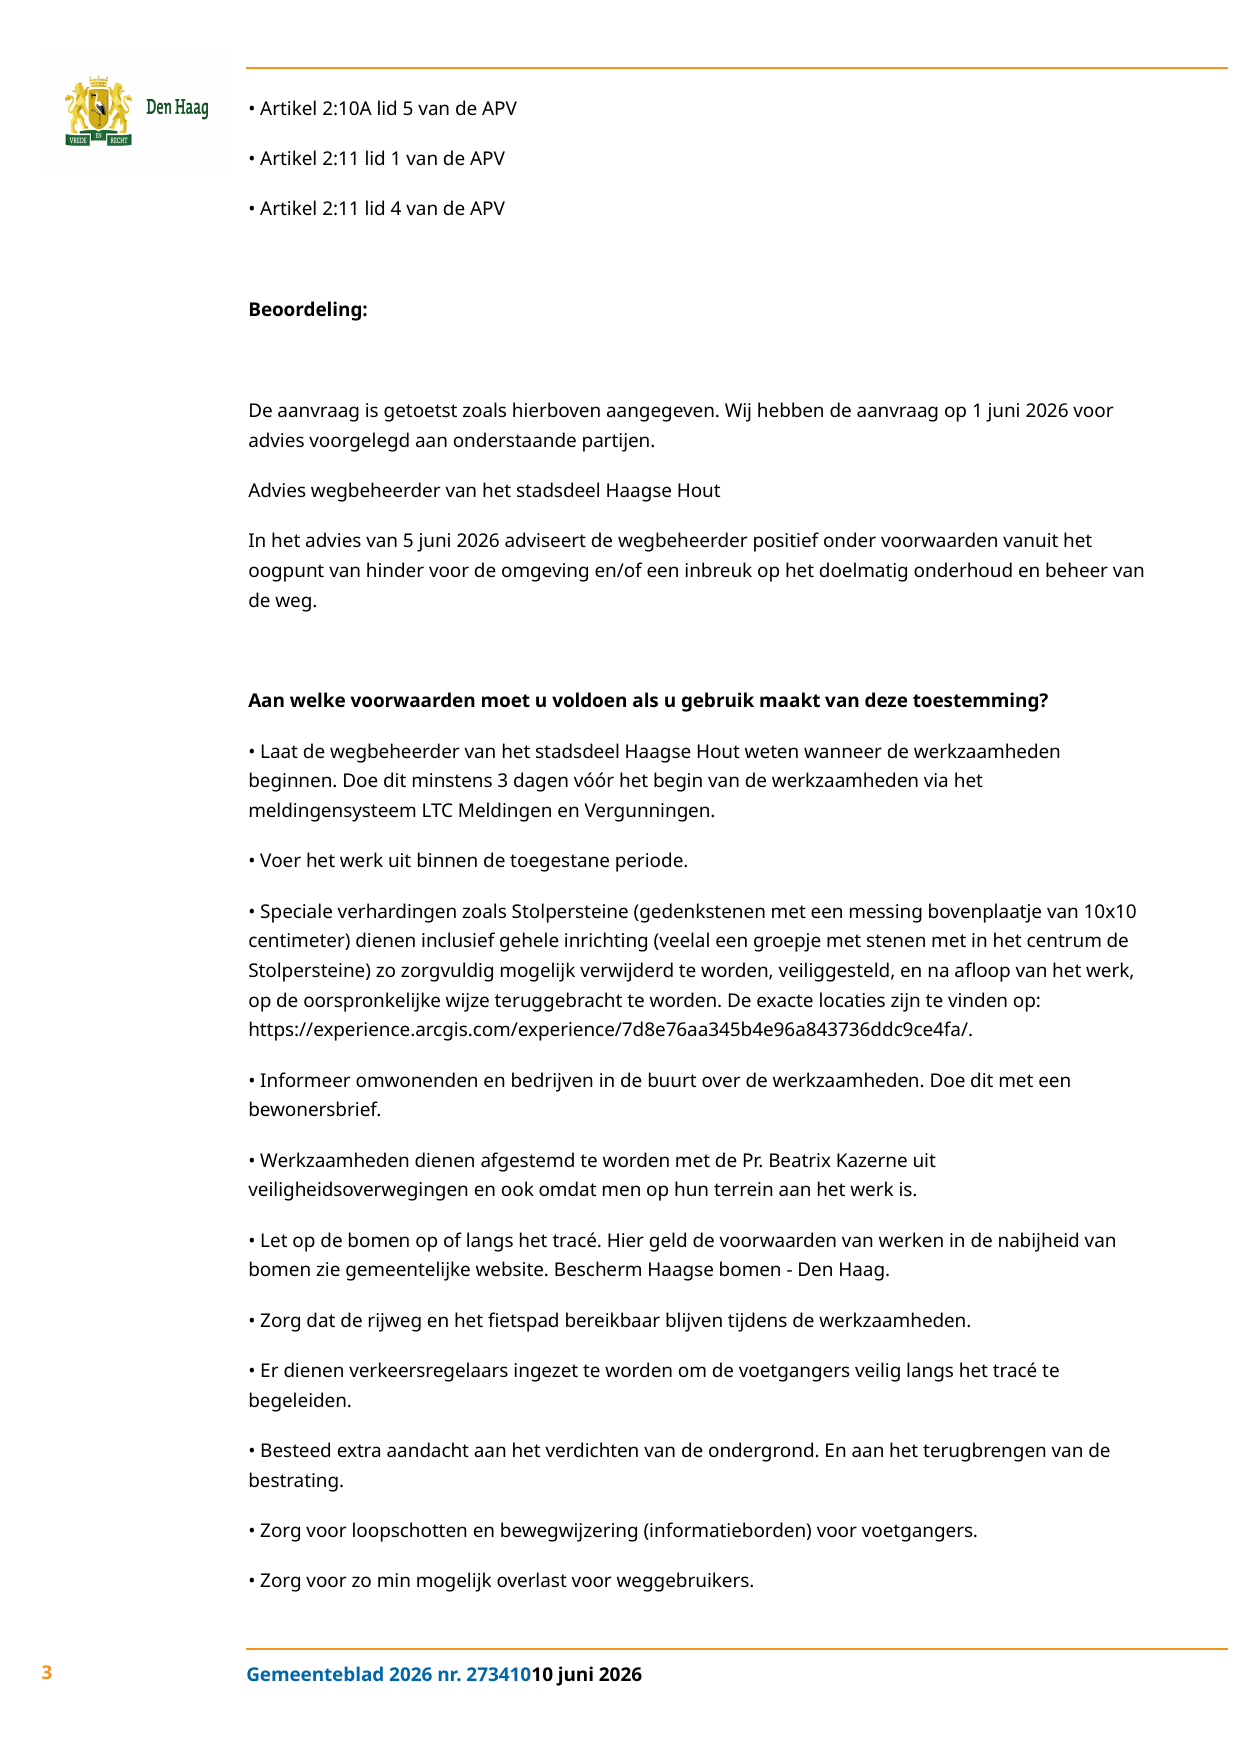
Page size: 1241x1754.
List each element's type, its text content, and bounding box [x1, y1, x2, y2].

text In het advies van 5 juni 2026 adviseert de wegbeheerder positief onder voorwaarden vanuit het oogpunt van hinder voor de omgeving en/of een inbreuk op het doelmatig onderhoud en beheer van de weg. [248, 528, 1152, 613]
text • Laat de wegbeheerder van het stadsdeel Haagse Hout weten wanneer de werkzaamheden beginnen. Doe dit minstens 3 dagen vóór het begin van de werkzaamheden via het meldingensysteem LTC Meldingen en Vergunningen. [248, 738, 1152, 823]
text • Zorg voor loopschotten en bewegwijzering (informatieborden) voor voetgangers. [248, 1517, 1152, 1543]
text • Zorg dat de rijweg en het fietspad bereikbaar blijven tijdens de werkzaamheden. [248, 1307, 1152, 1333]
text Advies wegbeheerder van het stadsdeel Haagse Hout [248, 477, 1152, 503]
text • Informeer omwonenden en bedrijven in de buurt over de werkzaamheden. Doe dit met een bewonersbrief. [248, 1067, 1152, 1122]
text • Voer het werk uit binnen de toegestane periode. [248, 848, 1152, 873]
text • Werkzaamheden dienen afgestemd te worden met de Pr. Beatrix Kazerne uit veiligheidsoverwegingen en ook omdat men op hun terrein aan het werk is. [248, 1147, 1152, 1202]
text • Artikel 2:10A lid 5 van de APV [248, 95, 1152, 121]
text • Let op de bomen op of langs het tracé. Hier geld de voorwaarden van werken in de nabijheid van bomen zie gemeentelijke website. Bescherm Haagse bomen - Den Haag. [248, 1227, 1152, 1282]
text Beoordeling: [248, 296, 1152, 322]
text • Artikel 2:11 lid 4 van de APV [248, 196, 1152, 221]
text • Artikel 2:11 lid 1 van de APV [248, 145, 1152, 171]
text • Zorg voor zo min mogelijk overlast voor weggebruikers. [248, 1568, 1152, 1593]
text Aan welke voorwaarden moet u voldoen als u gebruik maakt van deze toestemming? [248, 688, 1152, 713]
text De aanvraag is getoetst zoals hierboven aangegeven. Wij hebben de aanvraag op 1 juni 2026 voor advies voorgelegd aan onderstaande partijen. [248, 397, 1152, 453]
text • Er dienen verkeersregelaars ingezet te worden om de voetgangers veilig langs het tracé te begeleiden. [248, 1357, 1152, 1413]
picture [41, 47, 231, 172]
text • Speciale verhardingen zoals Stolpersteine (gedenkstenen met een messing bovenplaatje van 10x10 centimeter) dienen inclusief gehele inrichting (veelal een groepje met stenen met in het centrum de Stolpersteine) zo zorgvuldig mogelijk verwijderd te worden, veiliggesteld, en na afloop van het werk, op de oorspronkelijke wijze teruggebracht te worden. De exacte locaties zijn te vinden op: https://experience.arcgis.com/experience/7d8e76aa345b4e96a843736ddc9ce4fa/. [248, 898, 1152, 1042]
text • Besteed extra aandacht aan het verdichten van de ondergrond. En aan het terugbrengen van de bestrating. [248, 1437, 1152, 1493]
